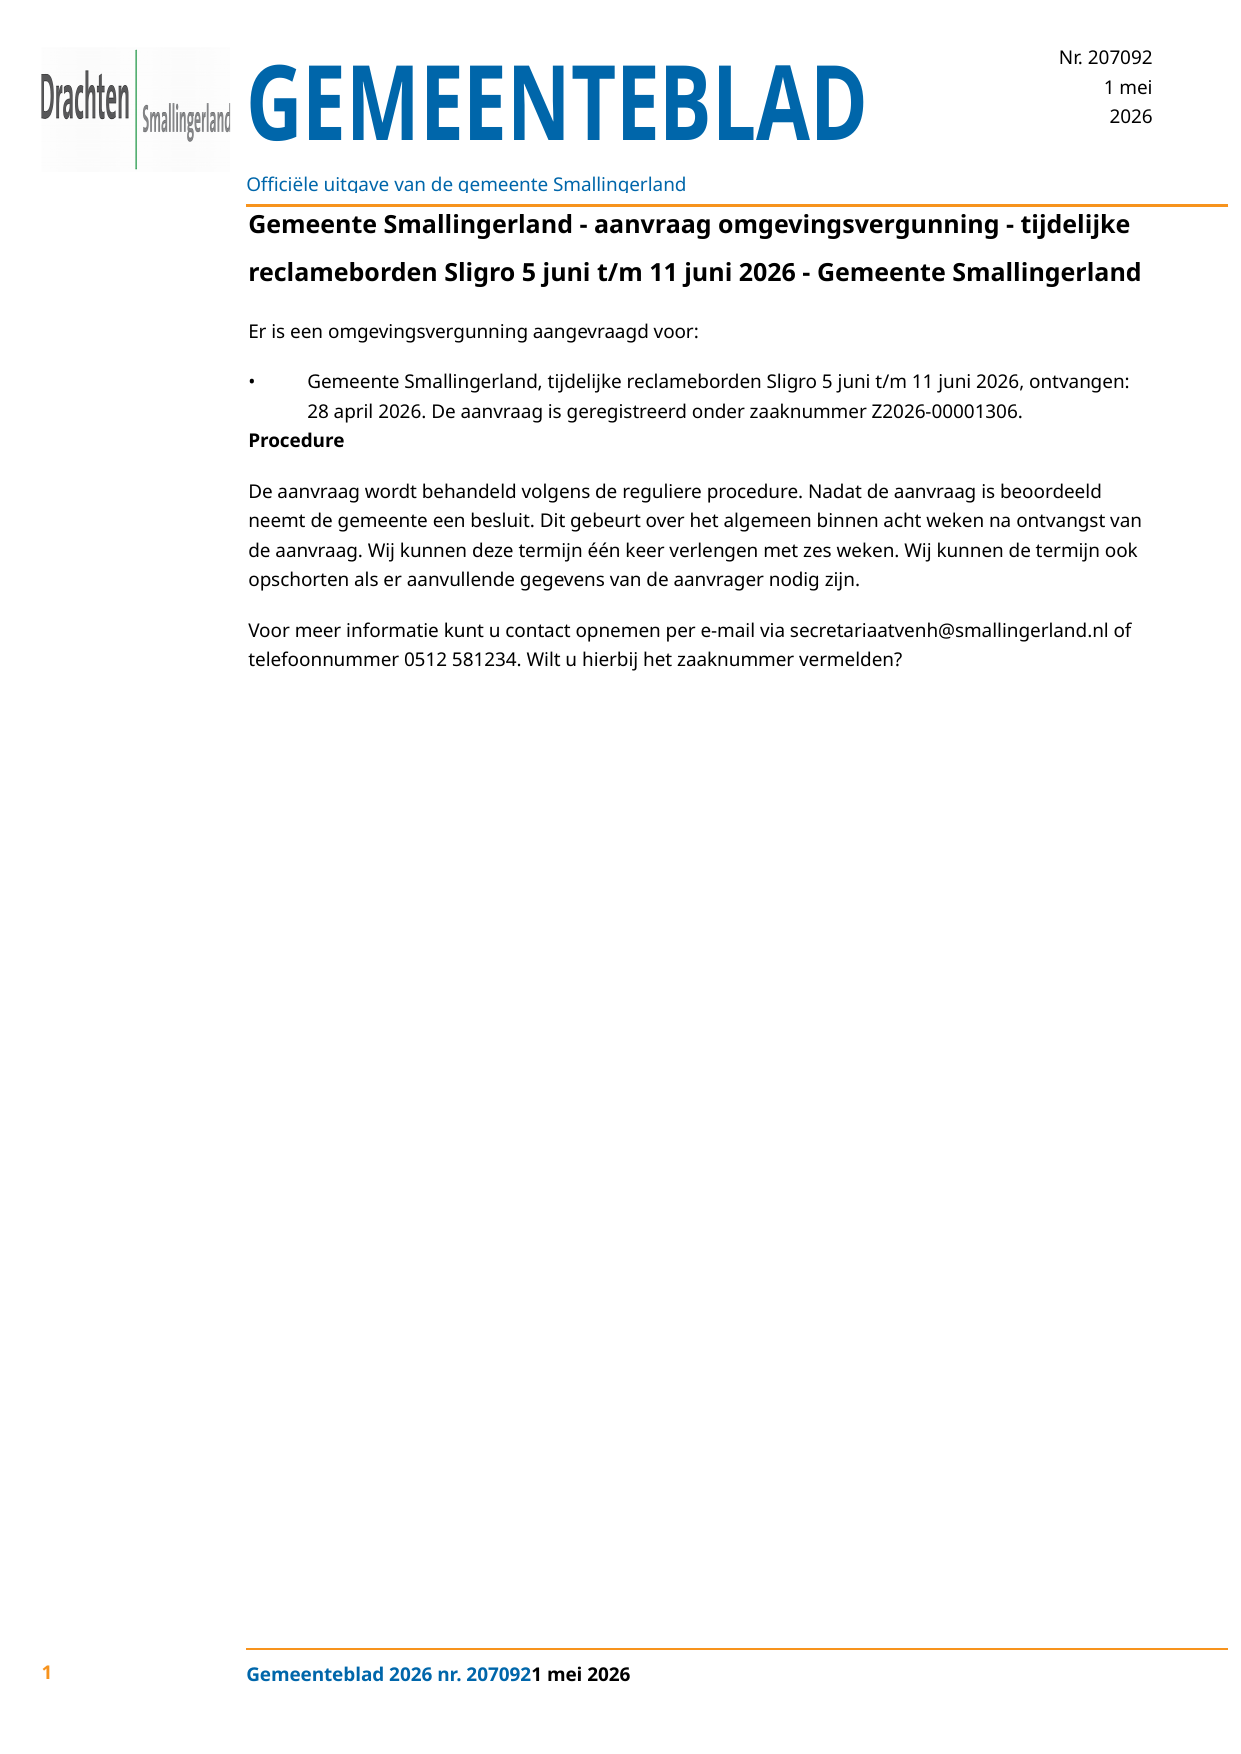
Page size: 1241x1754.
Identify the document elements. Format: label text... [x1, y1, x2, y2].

picture [41, 47, 231, 172]
text Procedure [248, 427, 1152, 453]
list Gemeente Smallingerland, tijdelijke reclameborden Sligro 5 juni t/m 11 juni 2026, ontvangen: 28 april 2026. De aanvraag is geregistreerd onder zaaknummer Z2026-00001306. [248, 368, 1152, 424]
text Voor meer informatie kunt u contact opnemen per e-mail via secretariaatvenh@smallingerland.nl of telefoonnummer 0512 581234. Wilt u hierbij het zaaknummer vermelden? [248, 617, 1152, 672]
text Er is een omgevingsvergunning aangevraagd voor: [248, 318, 1152, 344]
text Gemeente Smallingerland - aanvraag omgevingsvergunning - tijdelijke reclameborden Sligro 5 juni t/m 11 juni 2026 - Gemeente Smallingerland [248, 207, 1152, 288]
text De aanvraag wordt behandeld volgens de reguliere procedure. Nadat de aanvraag is beoordeeld neemt de gemeente een besluit. Dit gebeurt over het algemeen binnen acht weken na ontvangst van de aanvraag. Wij kunnen deze termijn één keer verlengen met zes weken. Wij kunnen de termijn ook opschorten als er aanvullende gegevens van de aanvrager nodig zijn. [248, 478, 1152, 592]
